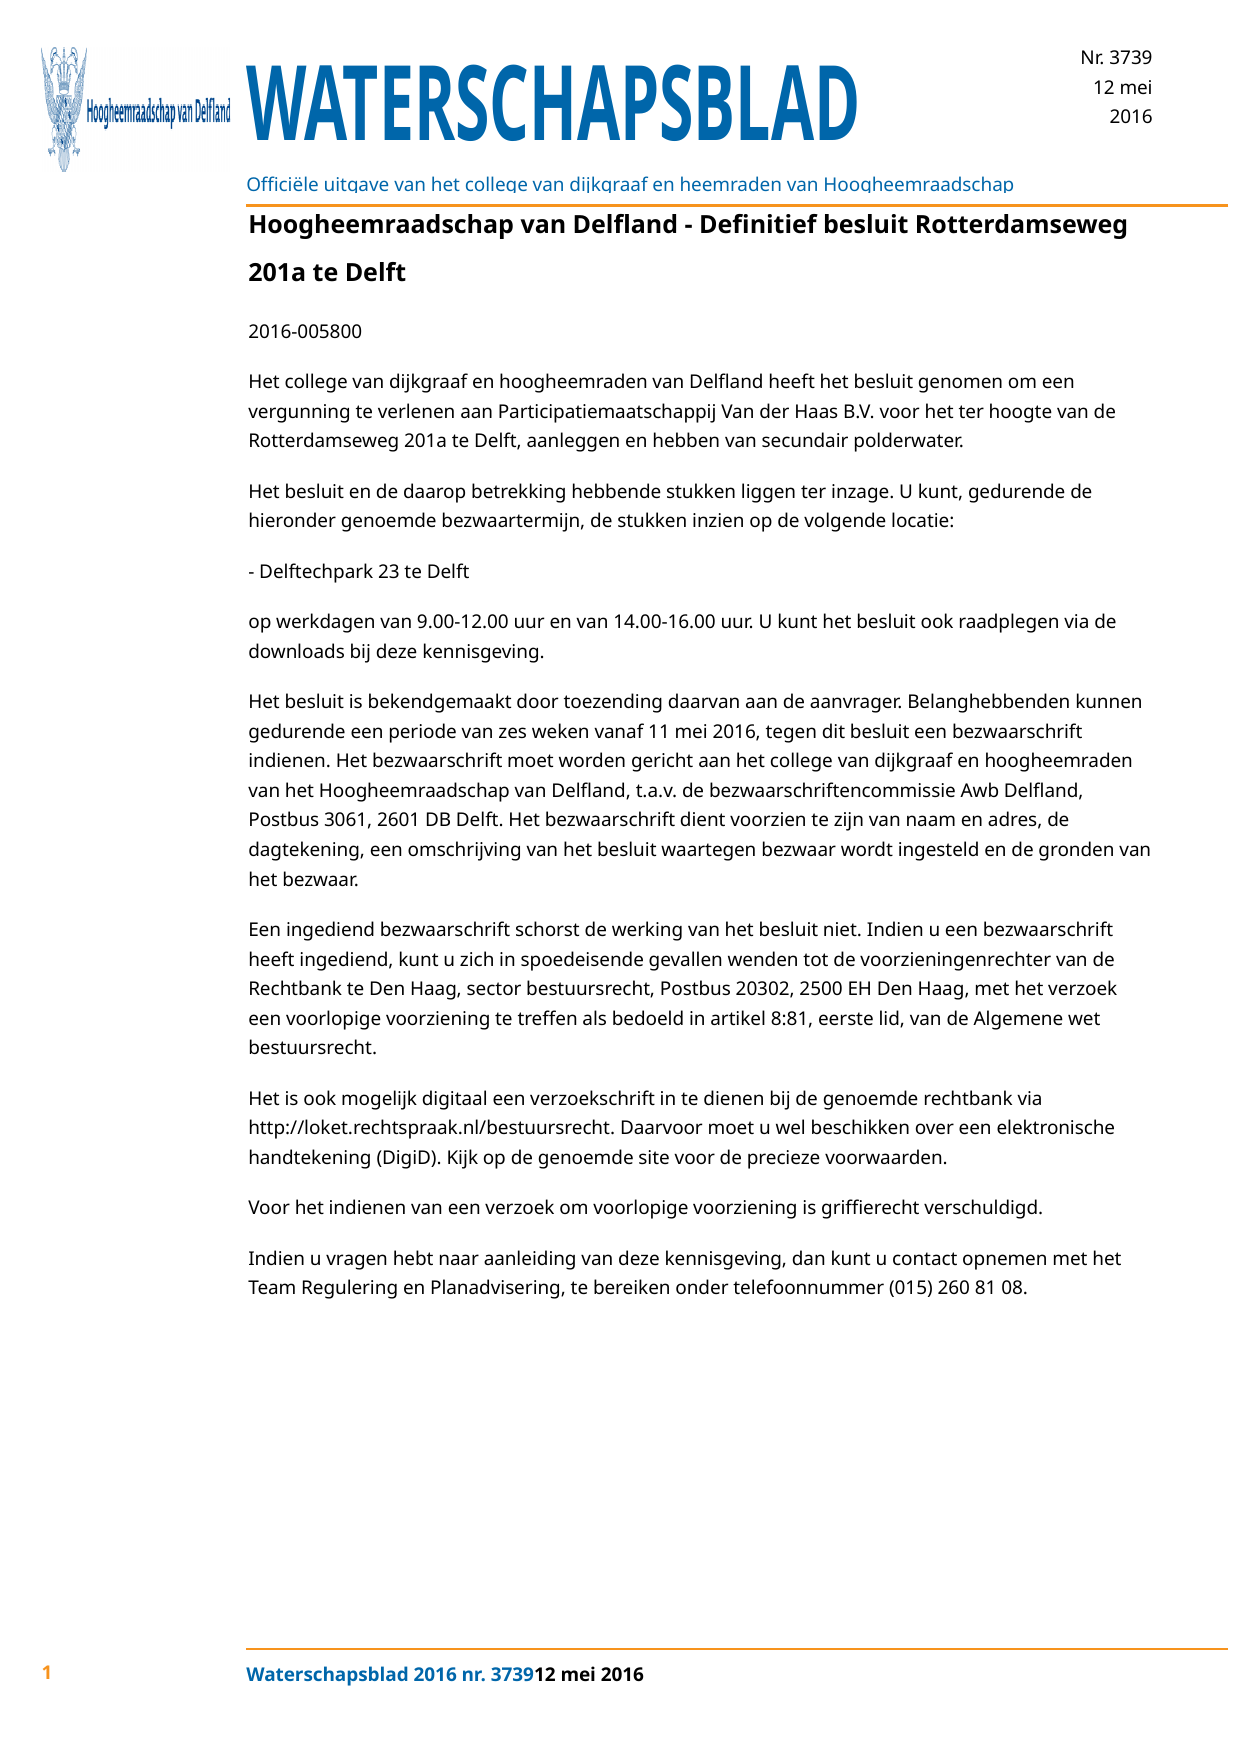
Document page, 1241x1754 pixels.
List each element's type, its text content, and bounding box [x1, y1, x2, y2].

picture [41, 47, 231, 172]
text Het college van dijkgraaf en hoogheemraden van Delfland heeft het besluit genomen om een vergunning te verlenen aan Participatiemaatschappij Van der Haas B.V. voor het ter hoogte van de Rotterdamseweg 201a te Delft, aanleggen en hebben van secundair polderwater. [248, 368, 1152, 453]
text 2016-005800 [248, 318, 1152, 344]
text Voor het indienen van een verzoek om voorlopige voorziening is griffierecht verschuldigd. [248, 1194, 1152, 1220]
text Het besluit en de daarop betrekking hebbende stukken liggen ter inzage. U kunt, gedurende de hieronder genoemde bezwaartermijn, de stukken inzien op de volgende locatie: [248, 478, 1152, 533]
text Het is ook mogelijk digitaal een verzoekschrift in te dienen bij de genoemde rechtbank via http://loket.rechtspraak.nl/bestuursrecht. Daarvoor moet u wel beschikken over een elektronische handtekening (DigiD). Kijk op de genoemde site voor de precieze voorwaarden. [248, 1085, 1152, 1170]
text Hoogheemraadschap van Delfland - Definitief besluit Rotterdamseweg 201a te Delft [248, 207, 1152, 288]
text Het besluit is bekendgemaakt door toezending daarvan aan de aanvrager. Belanghebbenden kunnen gedurende een periode van zes weken vanaf 11 mei 2016, tegen dit besluit een bezwaarschrift indienen. Het bezwaarschrift moet worden gericht aan het college van dijkgraaf en hoogheemraden van het Hoogheemraadschap van Delfland, t.a.v. de bezwaarschriftencommissie Awb Delfland, Postbus 3061, 2601 DB Delft. Het bezwaarschrift dient voorzien te zijn van naam en adres, de dagtekening, een omschrijving van het besluit waartegen bezwaar wordt ingesteld en de gronden van het bezwaar. [248, 688, 1152, 892]
text - Delftechpark 23 te Delft [248, 558, 1152, 584]
text Een ingediend bezwaarschrift schorst de werking van het besluit niet. Indien u een bezwaarschrift heeft ingediend, kunt u zich in spoedeisende gevallen wenden tot de voorzieningenrechter van de Rechtbank te Den Haag, sector bestuursrecht, Postbus 20302, 2500 EH Den Haag, met het verzoek een voorlopige voorziening te treffen als bedoeld in artikel 8:81, eerste lid, van de Algemene wet bestuursrecht. [248, 916, 1152, 1060]
text op werkdagen van 9.00-12.00 uur en van 14.00-16.00 uur. U kunt het besluit ook raadplegen via de downloads bij deze kennisgeving. [248, 608, 1152, 664]
text Indien u vragen hebt naar aanleiding van deze kennisgeving, dan kunt u contact opnemen met het Team Regulering en Planadvisering, te bereiken onder telefoonnummer (015) 260 81 08. [248, 1245, 1152, 1300]
